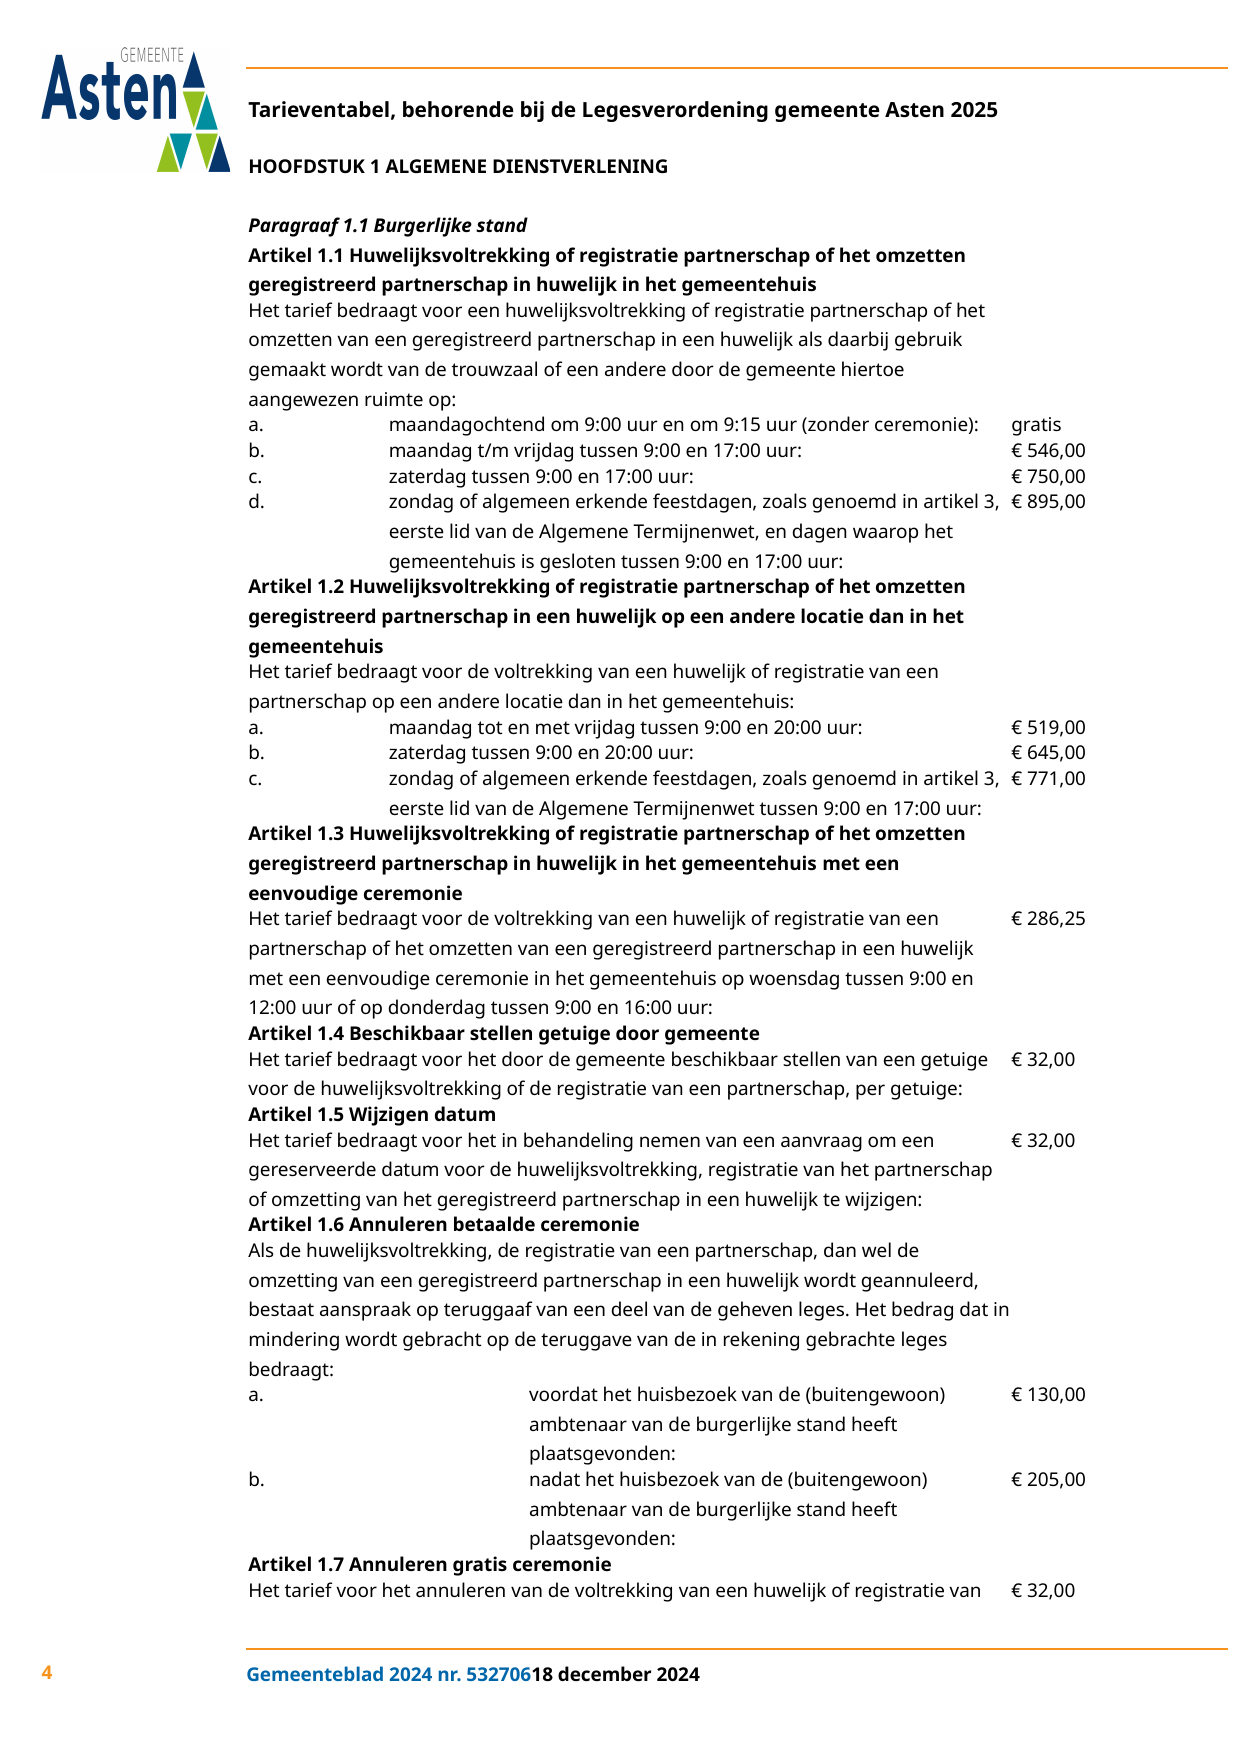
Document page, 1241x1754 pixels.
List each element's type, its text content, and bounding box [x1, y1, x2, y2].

table_cell b. [248, 437, 388, 463]
table_cell Artikel 1.2 Huwelijksvoltrekking of registratie partnerschap of het omzetten geregistreerd partnerschap in een huwelijk op een andere locatie dan in het gemeentehuis [248, 574, 1011, 658]
table_cell € 645,00 [1011, 740, 1152, 765]
table_cell d. [248, 489, 388, 574]
table_cell € 130,00 [1011, 1381, 1152, 1466]
table_cell c. [248, 463, 388, 489]
table_cell € 32,00 [1011, 1127, 1152, 1212]
table_cell [1011, 297, 1152, 412]
table_header Artikel 1.1 Huwelijksvoltrekking of registratie partnerschap of het omzetten geregistreerd partnerschap in huwelijk in het gemeentehuis [248, 242, 1011, 297]
table_cell b. [248, 740, 388, 765]
table_cell Het tarief bedraagt voor de voltrekking van een huwelijk of registratie van een partnerschap of het omzetten van een geregistreerd partnerschap in een huwelijk met een eenvoudige ceremonie in het gemeentehuis op woensdag tussen 9:00 en 12:00 uur of op donderdag tussen 9:00 en 16:00 uur: [248, 906, 1011, 1020]
table_cell [1011, 1551, 1152, 1577]
table_cell maandag t/m vrijdag tussen 9:00 en 17:00 uur: [389, 437, 1011, 463]
table_cell Artikel 1.7 Annuleren gratis ceremonie [248, 1551, 1011, 1577]
table_cell [1011, 1101, 1152, 1127]
text Paragraaf 1.1 Burgerlijke stand [248, 212, 1152, 238]
table_cell a. [248, 1381, 529, 1466]
table_cell Artikel 1.6 Annuleren betaalde ceremonie [248, 1212, 1011, 1237]
table_cell Het tarief bedraagt voor een huwelijksvoltrekking of registratie partnerschap of het omzetten van een geregistreerd partnerschap in een huwelijk als daarbij gebruik gemaakt wordt van de trouwzaal of een andere door de gemeente hiertoe aangewezen ruimte op: [248, 297, 1011, 412]
table_header [1011, 242, 1152, 297]
table_cell Het tarief voor het annuleren van de voltrekking van een huwelijk of registratie van [248, 1577, 1011, 1603]
table_cell [1011, 659, 1152, 714]
table_cell [1011, 821, 1152, 906]
table_cell zondag of algemeen erkende feestdagen, zoals genoemd in artikel 3, eerste lid van de Algemene Termijnenwet tussen 9:00 en 17:00 uur: [389, 765, 1011, 821]
text Tarieventabel, behorende bij de Legesverordening gemeente Asten 2025 [248, 95, 1152, 123]
table_cell € 895,00 [1011, 489, 1152, 574]
picture [41, 47, 231, 172]
table_cell Artikel 1.3 Huwelijksvoltrekking of registratie partnerschap of het omzetten geregistreerd partnerschap in huwelijk in het gemeentehuis met een eenvoudige ceremonie [248, 821, 1011, 906]
table_cell c. [248, 765, 388, 821]
table_cell voordat het huisbezoek van de (buitengewoon) ambtenaar van de burgerlijke stand heeft plaatsgevonden: [529, 1381, 1011, 1466]
table_cell € 771,00 [1011, 765, 1152, 821]
table_cell € 32,00 [1011, 1577, 1152, 1603]
table_cell a. [248, 412, 388, 437]
table_cell [1011, 1020, 1152, 1046]
table_cell € 546,00 [1011, 437, 1152, 463]
table_cell zaterdag tussen 9:00 en 17:00 uur: [389, 463, 1011, 489]
table_cell nadat het huisbezoek van de (buitengewoon) ambtenaar van de burgerlijke stand heeft plaatsgevonden: [529, 1466, 1011, 1551]
table_cell b. [248, 1466, 529, 1551]
table_cell € 519,00 [1011, 714, 1152, 739]
table_cell Het tarief bedraagt voor het in behandeling nemen van een aanvraag om een gereserveerde datum voor de huwelijksvoltrekking, registratie van het partnerschap of omzetting van het geregistreerd partnerschap in een huwelijk te wijzigen: [248, 1127, 1011, 1212]
table_cell [1011, 1238, 1152, 1381]
table_cell Het tarief bedraagt voor het door de gemeente beschikbaar stellen van een getuige voor de huwelijksvoltrekking of de registratie van een partnerschap, per getuige: [248, 1046, 1011, 1101]
table_cell Artikel 1.4 Beschikbaar stellen getuige door gemeente [248, 1020, 1011, 1046]
table_cell Artikel 1.5 Wijzigen datum [248, 1101, 1011, 1127]
table_cell € 750,00 [1011, 463, 1152, 489]
table_cell Het tarief bedraagt voor de voltrekking van een huwelijk of registratie van een partnerschap op een andere locatie dan in het gemeentehuis: [248, 659, 1011, 714]
table_cell zaterdag tussen 9:00 en 20:00 uur: [389, 740, 1011, 765]
table_cell € 286,25 [1011, 906, 1152, 1020]
table_cell Als de huwelijksvoltrekking, de registratie van een partnerschap, dan wel de omzetting van een geregistreerd partnerschap in een huwelijk wordt geannuleerd, bestaat aanspraak op teruggaaf van een deel van de geheven leges. Het bedrag dat in mindering wordt gebracht op de teruggave van de in rekening gebrachte leges bedraagt: [248, 1238, 1011, 1381]
table_cell a. [248, 714, 388, 739]
text HOOFDSTUK 1 ALGEMENE DIENSTVERLENING [248, 153, 1152, 179]
table_cell € 205,00 [1011, 1466, 1152, 1551]
table_cell maandagochtend om 9:00 uur en om 9:15 uur (zonder ceremonie): [389, 412, 1011, 437]
table_cell [1011, 1212, 1152, 1237]
table_cell maandag tot en met vrijdag tussen 9:00 en 20:00 uur: [389, 714, 1011, 739]
table_cell [1011, 574, 1152, 658]
table_cell zondag of algemeen erkende feestdagen, zoals genoemd in artikel 3, eerste lid van de Algemene Termijnenwet, en dagen waarop het gemeentehuis is gesloten tussen 9:00 en 17:00 uur: [389, 489, 1011, 574]
table_cell € 32,00 [1011, 1046, 1152, 1101]
table_cell gratis [1011, 412, 1152, 437]
